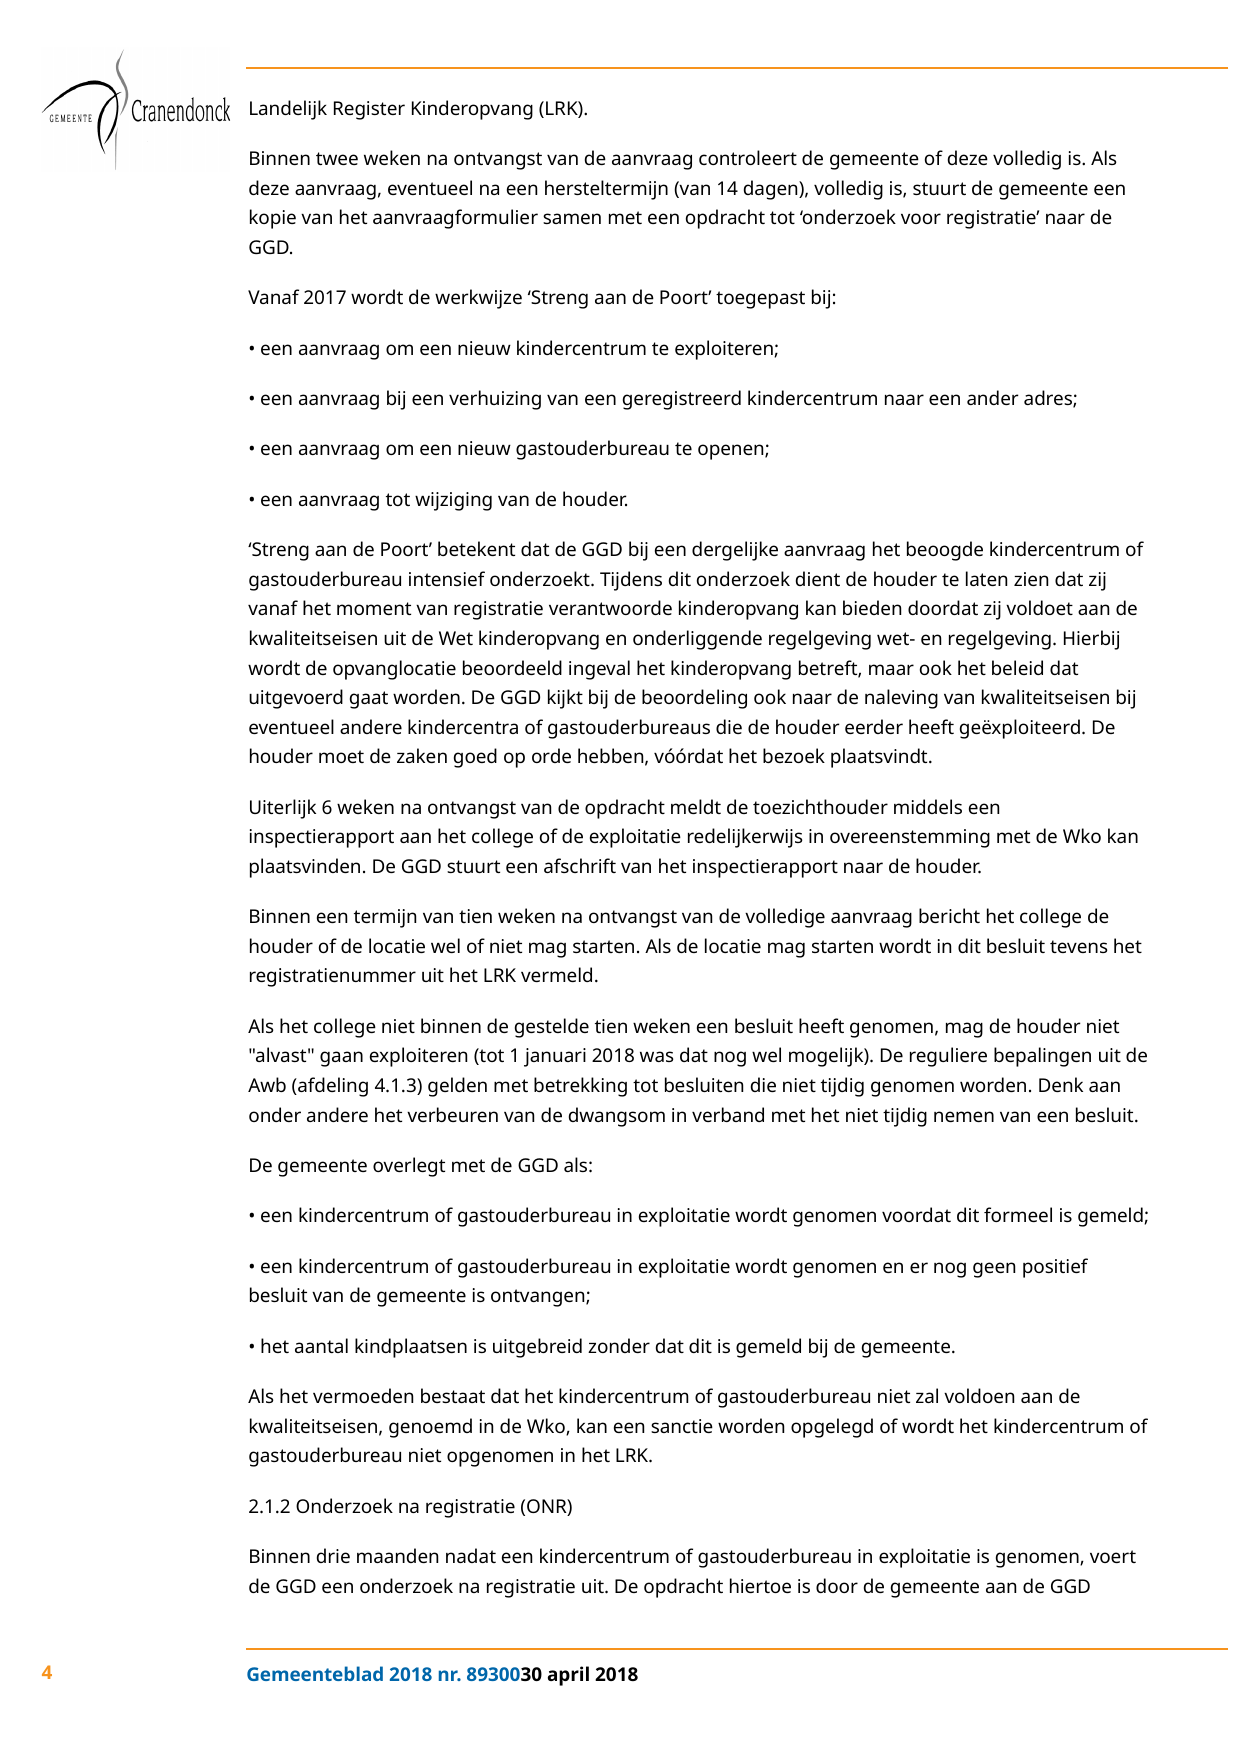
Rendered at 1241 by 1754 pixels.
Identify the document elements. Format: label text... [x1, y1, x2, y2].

text • een aanvraag om een nieuw gastouderbureau te openen; [248, 436, 1152, 461]
text • een kindercentrum of gastouderbureau in exploitatie wordt genomen en er nog geen positief besluit van de gemeente is ontvangen; [248, 1253, 1152, 1308]
text Landelijk Register Kinderopvang (LRK). [248, 95, 1152, 121]
text 2.1.2 Onderzoek na registratie (ONR) [248, 1493, 1152, 1519]
text • een aanvraag bij een verhuizing van een geregistreerd kindercentrum naar een ander adres; [248, 385, 1152, 411]
text • een kindercentrum of gastouderbureau in exploitatie wordt genomen voordat dit formeel is gemeld; [248, 1203, 1152, 1228]
text • het aantal kindplaatsen is uitgebreid zonder dat dit is gemeld bij de gemeente. [248, 1333, 1152, 1359]
text ‘Streng aan de Poort’ betekent dat de GGD bij een dergelijke aanvraag het beoogde kindercentrum of gastouderbureau intensief onderzoekt. Tijdens dit onderzoek dient de houder te laten zien dat zij vanaf het moment van registratie verantwoorde kinderopvang kan bieden doordat zij voldoet aan de kwaliteitseisen uit de Wet kinderopvang en onderliggende regelgeving wet- en regelgeving. Hierbij wordt de opvanglocatie beoordeeld ingeval het kinderopvang betreft, maar ook het beleid dat uitgevoerd gaat worden. De GGD kijkt bij de beoordeling ook naar de naleving van kwaliteitseisen bij eventueel andere kindercentra of gastouderbureaus die de houder eerder heeft geëxploiteerd. De houder moet de zaken goed op orde hebben, vóórdat het bezoek plaatsvindt. [248, 536, 1152, 769]
text Binnen drie maanden nadat een kindercentrum of gastouderbureau in exploitatie is genomen, voert de GGD een onderzoek na registratie uit. De opdracht hiertoe is door de gemeente aan de GGD [248, 1543, 1152, 1599]
text Binnen twee weken na ontvangst van de aanvraag controleert de gemeente of deze volledig is. Als deze aanvraag, eventueel na een hersteltermijn (van 14 dagen), volledig is, stuurt de gemeente een kopie van het aanvraagformulier samen met een opdracht tot ‘onderzoek voor registratie’ naar de GGD. [248, 145, 1152, 260]
text Binnen een termijn van tien weken na ontvangst van de volledige aanvraag bericht het college de houder of de locatie wel of niet mag starten. Als de locatie mag starten wordt in dit besluit tevens het registratienummer uit het LRK vermeld. [248, 903, 1152, 988]
text De gemeente overlegt met de GGD als: [248, 1152, 1152, 1178]
picture [41, 47, 231, 172]
text Uiterlijk 6 weken na ontvangst van de opdracht meldt de toezichthouder middels een inspectierapport aan het college of de exploitatie redelijkerwijs in overeenstemming met de Wko kan plaatsvinden. De GGD stuurt een afschrift van het inspectierapport naar de houder. [248, 794, 1152, 879]
text • een aanvraag om een nieuw kindercentrum te exploiteren; [248, 335, 1152, 361]
text Als het college niet binnen de gestelde tien weken een besluit heeft genomen, mag de houder niet "alvast" gaan exploiteren (tot 1 januari 2018 was dat nog wel mogelijk). De reguliere bepalingen uit de Awb (afdeling 4.1.3) gelden met betrekking tot besluiten die niet tijdig genomen worden. Denk aan onder andere het verbeuren van de dwangsom in verband met het niet tijdig nemen van een besluit. [248, 1013, 1152, 1128]
text • een aanvraag tot wijziging van de houder. [248, 486, 1152, 512]
text Als het vermoeden bestaat dat het kindercentrum of gastouderbureau niet zal voldoen aan de kwaliteitseisen, genoemd in de Wko, kan een sanctie worden opgelegd of wordt het kindercentrum of gastouderbureau niet opgenomen in het LRK. [248, 1383, 1152, 1468]
text Vanaf 2017 wordt de werkwijze ‘Streng aan de Poort’ toegepast bij: [248, 284, 1152, 310]
